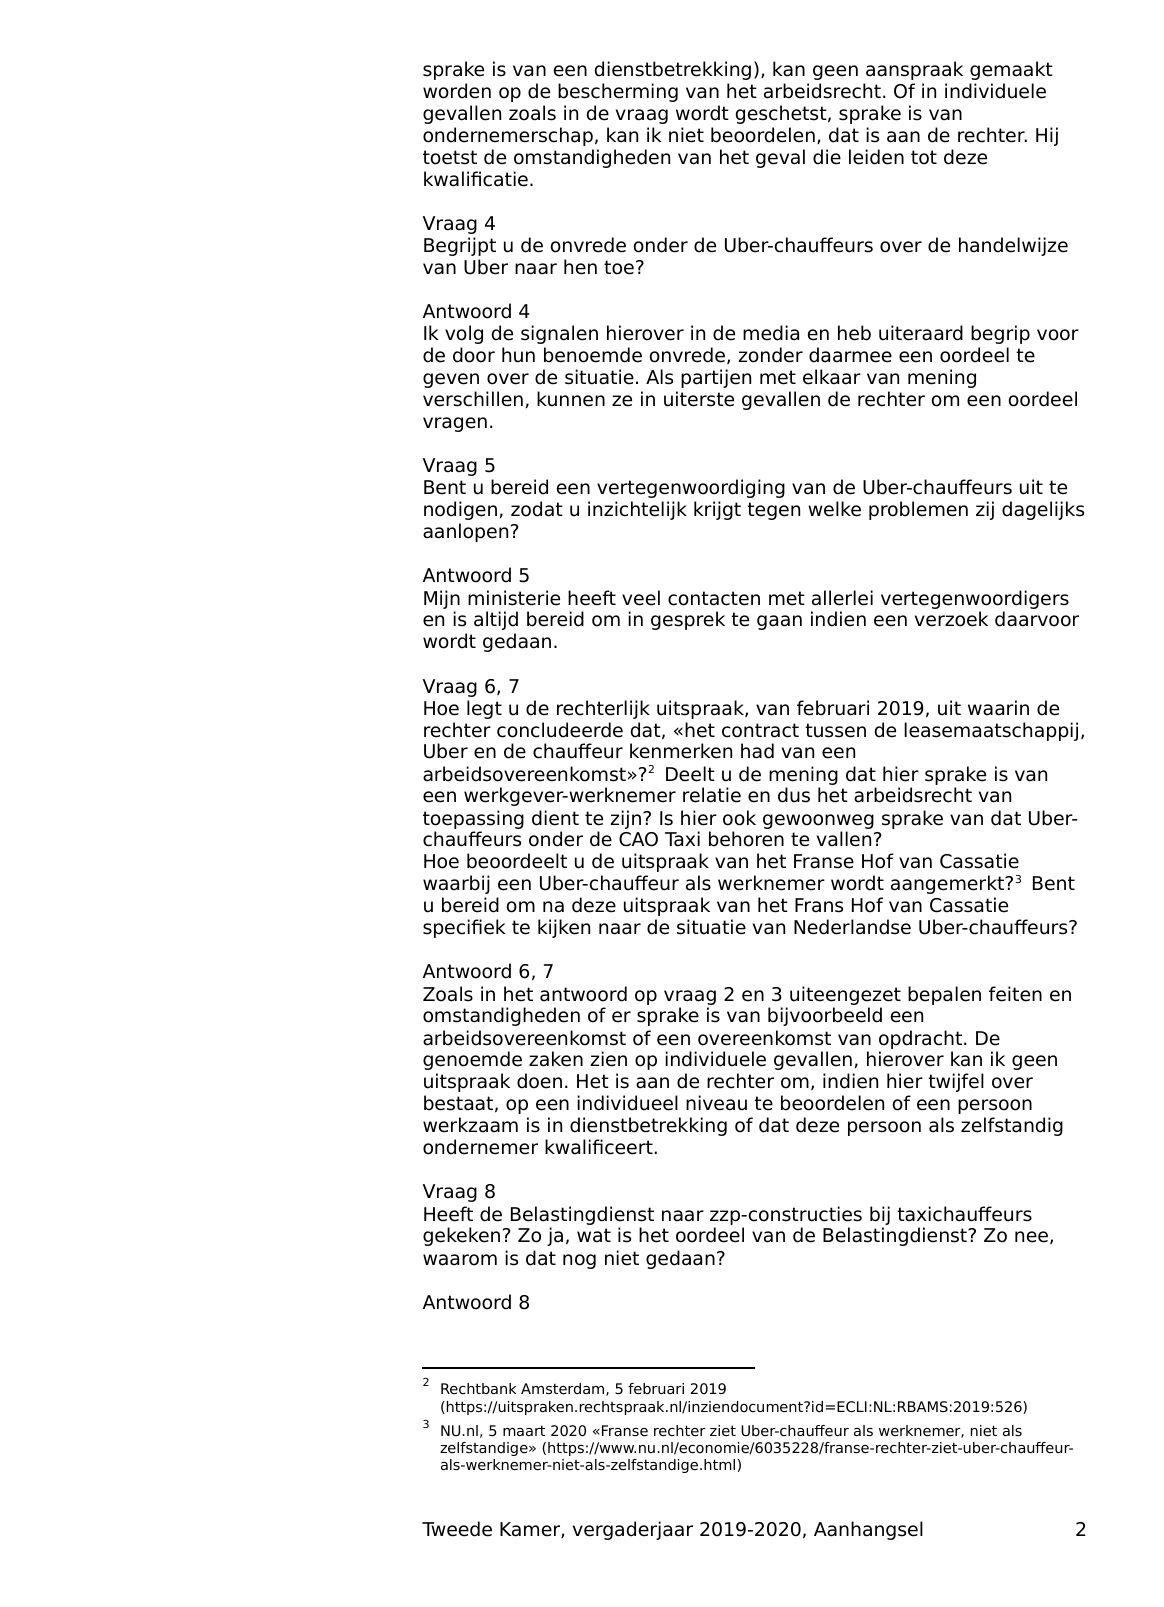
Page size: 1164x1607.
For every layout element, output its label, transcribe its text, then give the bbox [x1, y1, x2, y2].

text sprake is van een dienstbetrekking), kan geen aanspraak gemaakt worden op de bescherming van het arbeidsrecht. Of in individuele gevallen zoals in de vraag wordt geschetst, sprake is van ondernemerschap, kan ik niet beoordelen, dat is aan de rechter. Hij toetst de omstandigheden van het geval die leiden tot deze kwalificatie. [422, 59, 1087, 191]
text Zoals in het antwoord op vraag 2 en 3 uiteengezet bepalen feiten en omstandigheden of er sprake is van bijvoorbeeld een arbeidsovereenkomst of een overeenkomst van opdracht. De genoemde zaken zien op individuele gevallen, hierover kan ik geen uitspraak doen. Het is aan de rechter om, indien hier twijfel over bestaat, op een individueel niveau te beoordelen of een persoon werkzaam is in dienstbetrekking of dat deze persoon als zelfstandig ondernemer kwalificeert. [422, 983, 1087, 1159]
text Vraag 6, 7 [422, 676, 1087, 697]
text Rechtbank Amsterdam, 5 februari 2019 (https://uitspraken.rechtspraak.nl/inziendocument?id=ECLI:NL:RBAMS:2019:526) [422, 1377, 1087, 1416]
text Ik volg de signalen hierover in de media en heb uiteraard begrip voor de door hun benoemde onvrede, zonder daarmee een oordeel te geven over de situatie. Als partijen met elkaar van mening verschillen, kunnen ze in uiterste gevallen de rechter om een oordeel vragen. [422, 323, 1087, 433]
text Antwoord 8 [422, 1292, 1087, 1313]
text Antwoord 5 [422, 565, 1087, 587]
text Antwoord 4 [422, 301, 1087, 323]
text NU.nl, 5 maart 2020 «Franse rechter ziet Uber-chauffeur als werknemer, niet als zelfstandige» (https://www.nu.nl/economie/6035228/franse-rechter-ziet-uber-chauffeur-als-werknemer-niet-als-zelfstandige.html) [422, 1418, 1087, 1474]
text Begrijpt u de onvrede onder de Uber-chauffeurs over de handelwijze van Uber naar hen toe? [422, 235, 1087, 279]
text Vraag 4 [422, 213, 1087, 235]
text Antwoord 6, 7 [422, 961, 1087, 983]
text Bent u bereid een vertegenwoordiging van de Uber-chauffeurs uit te nodigen, zodat u inzichtelijk krijgt tegen welke problemen zij dagelijks aanlopen? [422, 477, 1087, 543]
text Hoe beoordeelt u de uitspraak van het Franse Hof van Cassatie waarbij een Uber-chauffeur als werknemer wordt aangemerkt? Bent u bereid om na deze uitspraak van het Frans Hof van Cassatie specifiek te kijken naar de situatie van Nederlandse Uber-chauffeurs? [422, 851, 1087, 939]
text Mijn ministerie heeft veel contacten met allerlei vertegenwoordigers en is altijd bereid om in gesprek te gaan indien een verzoek daarvoor wordt gedaan. [422, 587, 1087, 653]
text Heeft de Belastingdienst naar zzp-constructies bij taxichauffeurs gekeken? Zo ja, wat is het oordeel van de Belastingdienst? Zo nee, waarom is dat nog niet gedaan? [422, 1203, 1087, 1269]
text Vraag 5 [422, 455, 1087, 477]
text Vraag 8 [422, 1181, 1087, 1203]
text Hoe legt u de rechterlijk uitspraak, van februari 2019, uit waarin de rechter concludeerde dat, «het contract tussen de leasemaatschappij, Uber en de chauffeur kenmerken had van een arbeidsovereenkomst»? Deelt u de mening dat hier sprake is van een werkgever-werknemer relatie en dus het arbeidsrecht van toepassing dient te zijn? Is hier ook gewoonweg sprake van dat Uber-chauffeurs onder de CAO Taxi behoren te vallen? [422, 697, 1087, 851]
